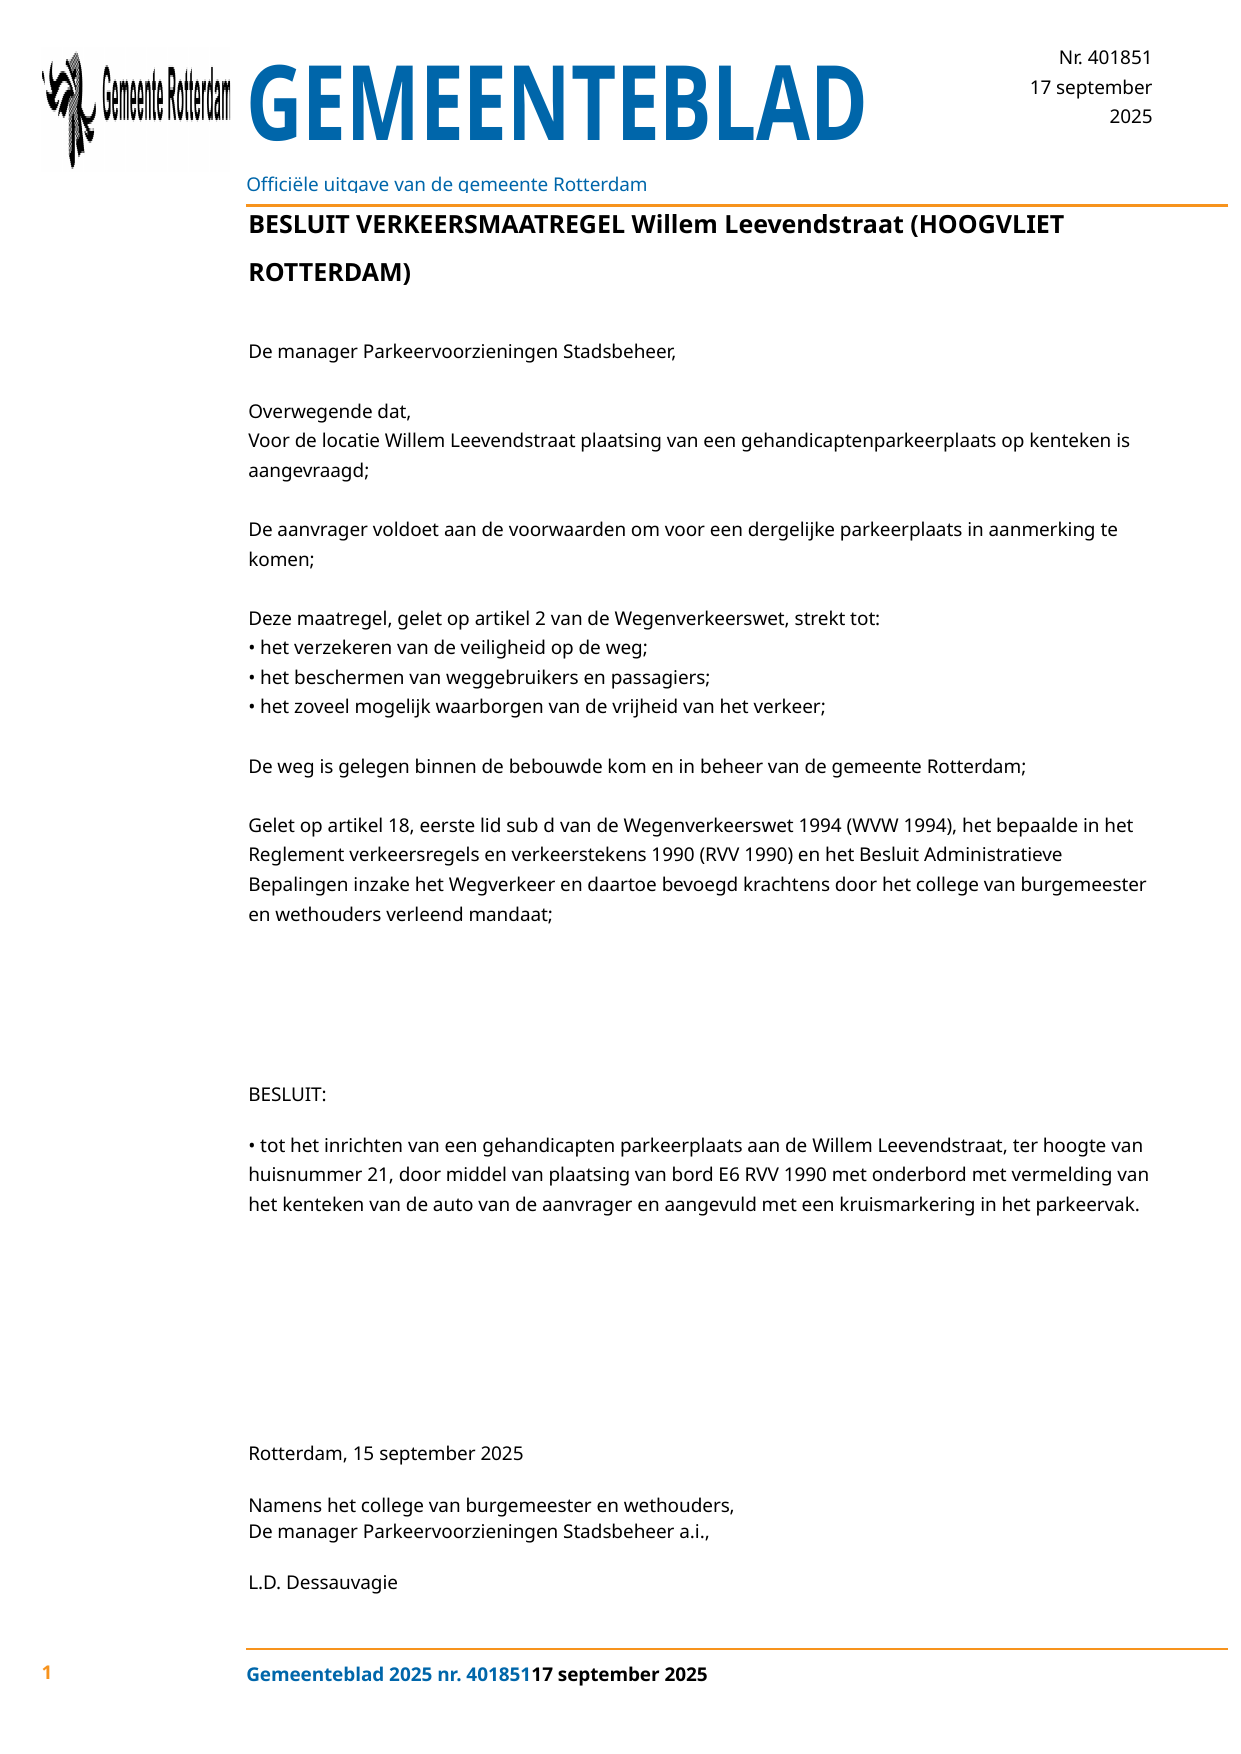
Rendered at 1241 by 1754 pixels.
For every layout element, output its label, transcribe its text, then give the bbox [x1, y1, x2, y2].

text Overwegende dat, [248, 398, 1152, 423]
text BESLUIT: [248, 1082, 1152, 1107]
text BESLUIT VERKEERSMAATREGEL Willem Leevendstraat (HOOGVLIET ROTTERDAM) [248, 207, 1152, 288]
text L.D. Dessauvagie [248, 1569, 1152, 1595]
picture [41, 47, 231, 172]
text De manager Parkeervoorzieningen Stadsbeheer a.i., [248, 1518, 1152, 1543]
text • het beschermen van weggebruikers en passagiers; [248, 664, 1152, 690]
text Rotterdam, 15 september 2025 [248, 1441, 1152, 1466]
text De aanvrager voldoet aan de voorwaarden om voor een dergelijke parkeerplaats in aanmerking te komen; [248, 516, 1152, 571]
text De manager Parkeervoorzieningen Stadsbeheer, [248, 339, 1152, 364]
text Deze maatregel, gelet op artikel 2 van de Wegenverkeerswet, strekt tot: [248, 605, 1152, 631]
text Voor de locatie Willem Leevendstraat plaatsing van een gehandicaptenparkeerplaats op kenteken is aangevraagd; [248, 427, 1152, 483]
text • tot het inrichten van een gehandicapten parkeerplaats aan de Willem Leevendstraat, ter hoogte van huisnummer 21, door middel van plaatsing van bord E6 RVV 1990 met onderbord met vermelding van het kenteken van de auto van de aanvrager en aangevuld met een kruismarkering in het parkeervak. [248, 1132, 1152, 1217]
text Namens het college van burgemeester en wethouders, [248, 1492, 1152, 1518]
text Gelet op artikel 18, eerste lid sub d van de Wegenverkeerswet 1994 (WVW 1994), het bepaalde in het Reglement verkeersregels en verkeerstekens 1990 (RVV 1990) en het Besluit Administratieve Bepalingen inzake het Wegverkeer en daartoe bevoegd krachtens door het college van burgemeester en wethouders verleend mandaat; [248, 812, 1152, 926]
text De weg is gelegen binnen de bebouwde kom en in beheer van de gemeente Rotterdam; [248, 753, 1152, 778]
text • het verzekeren van de veiligheid op de weg; [248, 634, 1152, 660]
text • het zoveel mogelijk waarborgen van de vrijheid van het verkeer; [248, 694, 1152, 719]
